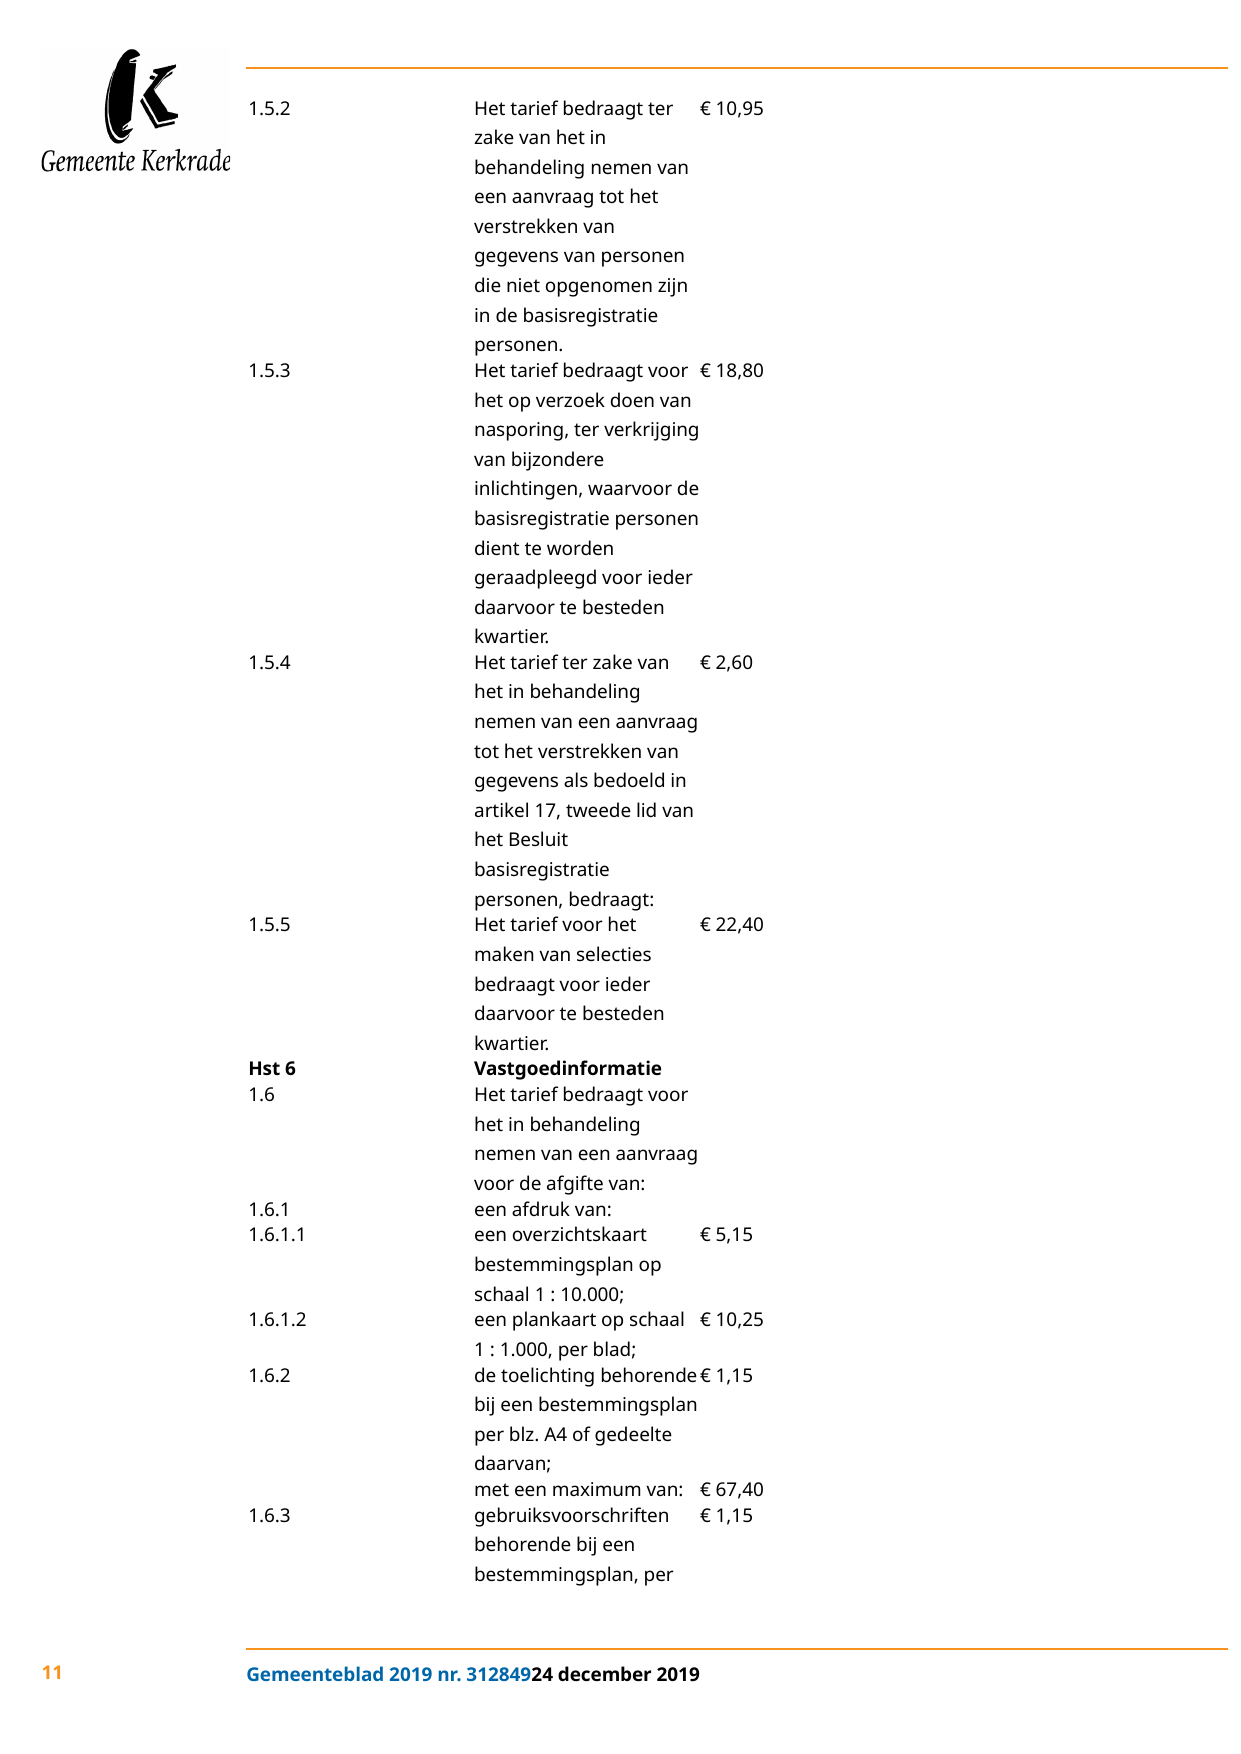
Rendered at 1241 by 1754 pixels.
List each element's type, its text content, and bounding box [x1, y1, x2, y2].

table_cell [700, 1081, 926, 1196]
table_cell [248, 1476, 474, 1502]
table_cell € 2,60 [700, 649, 926, 912]
table_cell een afdruk van: [474, 1196, 700, 1222]
table_cell 1.6 [248, 1081, 474, 1196]
table_cell € 1,15 [700, 1502, 926, 1587]
table_cell € 10,95 [700, 95, 926, 357]
table_cell Het tarief bedraagt voor het op verzoek doen van nasporing, ter verkrijging van bijzondere inlichtingen, waarvoor de basisregistratie personen dient te worden geraadpleegd voor ieder daarvoor te besteden kwartier. [474, 357, 700, 649]
table_cell € 22,40 [700, 912, 926, 1056]
table_cell [700, 1196, 926, 1222]
table_cell 1.5.4 [248, 649, 474, 912]
table_cell 1.6.1.1 [248, 1222, 474, 1306]
table_cell de toelichting behorende bij een bestemmingsplan per blz. A4 of gedeelte daarvan; [474, 1362, 700, 1476]
table_cell Het tarief voor het maken van selecties bedraagt voor ieder daarvoor te besteden kwartier. [474, 912, 700, 1056]
table_cell € 18,80 [700, 357, 926, 649]
table_cell een plankaart op schaal 1 : 1.000, per blad; [474, 1306, 700, 1362]
table_cell 1.6.1 [248, 1196, 474, 1222]
table_cell 1.6.1.2 [248, 1306, 474, 1362]
table_cell € 10,25 [700, 1306, 926, 1362]
table_cell [700, 1056, 926, 1081]
picture [41, 47, 231, 172]
table_cell Het tarief ter zake van het in behandeling nemen van een aanvraag tot het verstrekken van gegevens als bedoeld in artikel 17, tweede lid van het Besluit basisregistratie personen, bedraagt: [474, 649, 700, 912]
table_cell gebruiksvoorschriften behorende bij een bestemmingsplan, per [474, 1502, 700, 1587]
table_cell 1.6.3 [248, 1502, 474, 1587]
table_cell Het tarief bedraagt voor het in behandeling nemen van een aanvraag voor de afgifte van: [474, 1081, 700, 1196]
table_cell € 67,40 [700, 1476, 926, 1502]
table_cell Vastgoedinformatie [474, 1056, 700, 1081]
table_cell 1.5.3 [248, 357, 474, 649]
table_cell 1.5.2 [248, 95, 474, 357]
table_cell 1.6.2 [248, 1362, 474, 1476]
table_cell 1.5.5 [248, 912, 474, 1056]
table_cell € 5,15 [700, 1222, 926, 1306]
table_cell Hst 6 [248, 1056, 474, 1081]
table_cell met een maximum van: [474, 1476, 700, 1502]
table_cell € 1,15 [700, 1362, 926, 1476]
table_cell een overzichtskaart bestemmingsplan op schaal 1 : 10.000; [474, 1222, 700, 1306]
table_cell Het tarief bedraagt ter zake van het in behandeling nemen van een aanvraag tot het verstrekken van gegevens van personen die niet opgenomen zijn in de basisregistratie personen. [474, 95, 700, 357]
